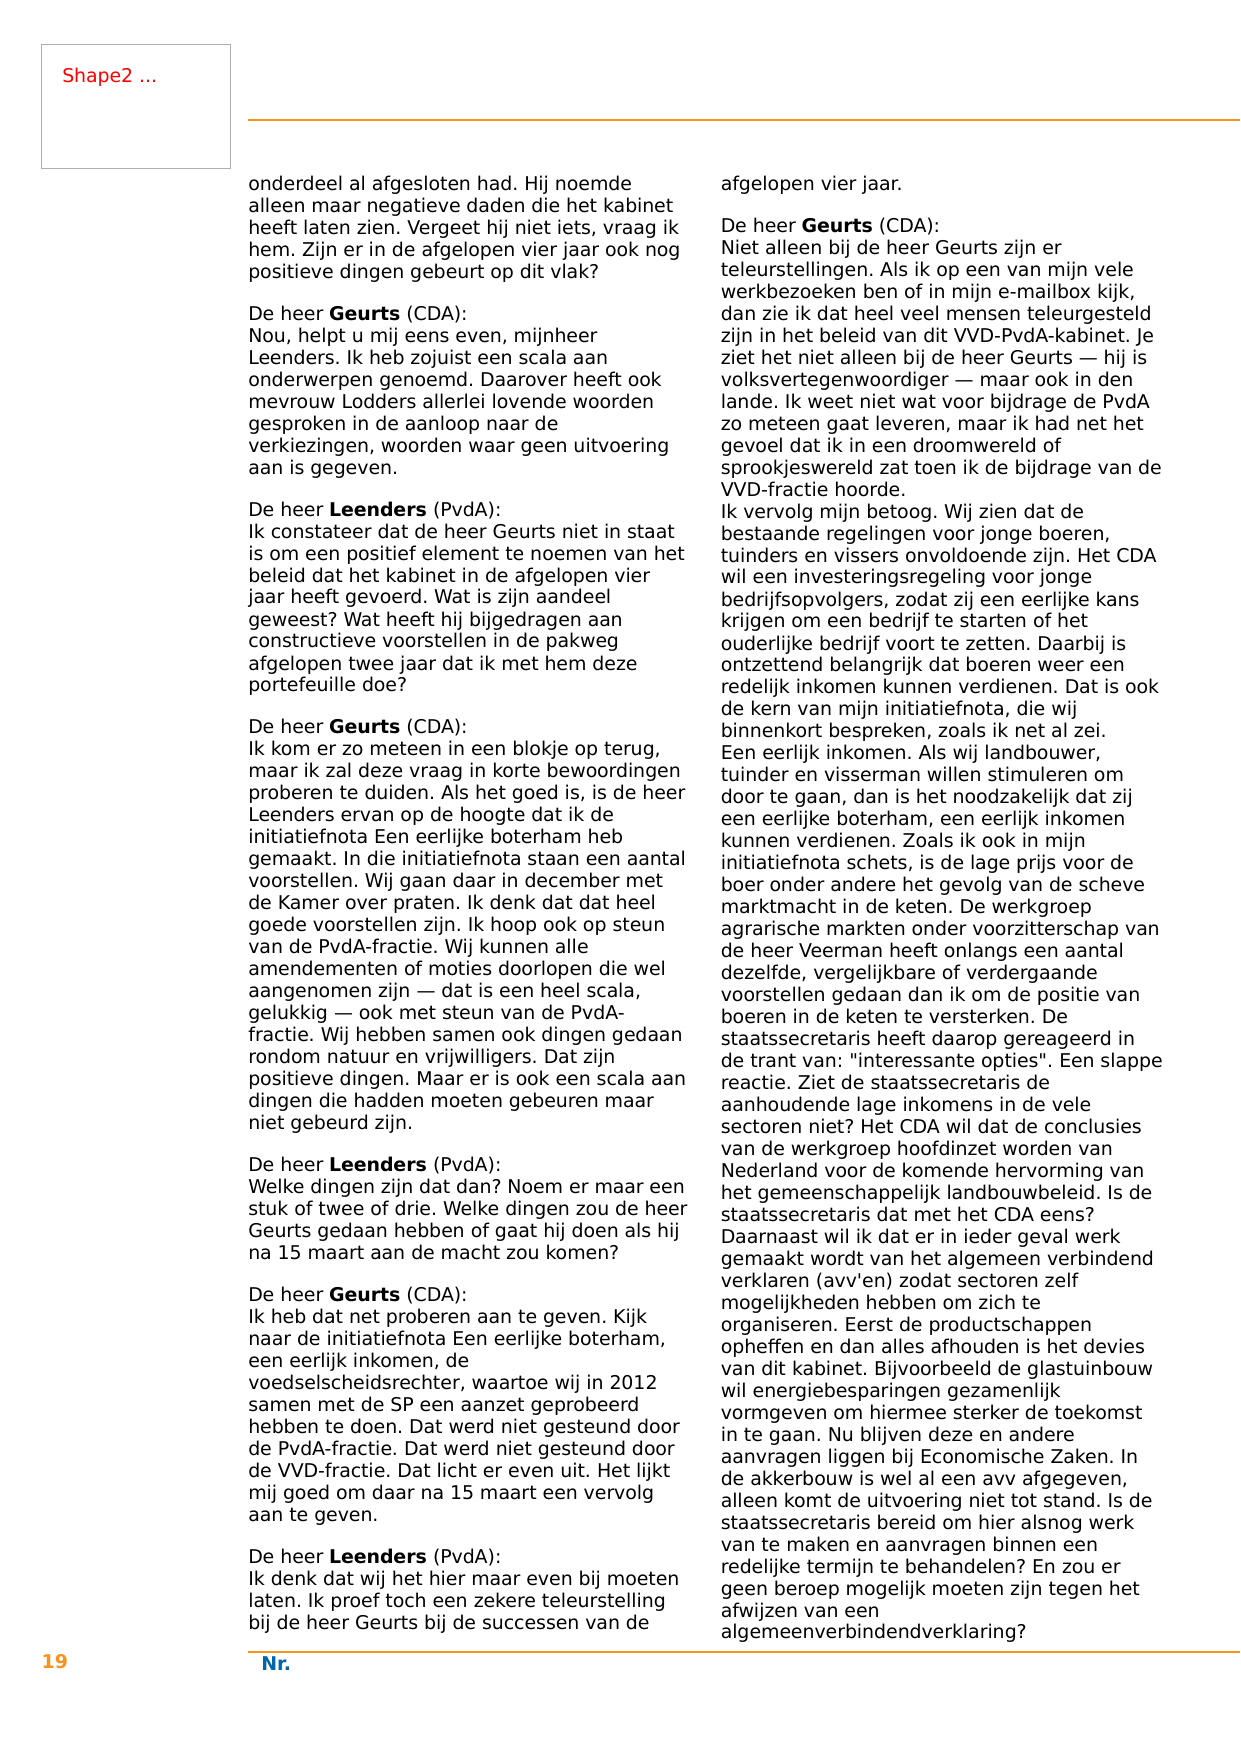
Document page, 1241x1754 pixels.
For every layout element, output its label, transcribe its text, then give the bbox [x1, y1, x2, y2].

text De heer Leenders (PvdA): [248, 498, 691, 521]
text De heer Leenders (PvdA): [248, 1546, 691, 1568]
text De heer Geurts (CDA): [248, 716, 691, 738]
text Ik denk dat wij het hier maar even bij moeten laten. Ik proef toch een zekere teleurstelling bij de heer Geurts bij de successen van de [248, 1568, 691, 1633]
text Ik constateer dat de heer Geurts niet in staat is om een positief element te noemen van het beleid dat het kabinet in de afgelopen vier jaar heeft gevoerd. Wat is zijn aandeel geweest? Wat heeft hij bijgedragen aan constructieve voorstellen in de pakweg afgelopen twee jaar dat ik met hem deze portefeuille doe? [248, 521, 691, 696]
text Ik kom er zo meteen in een blokje op terug, maar ik zal deze vraag in korte bewoordingen proberen te duiden. Als het goed is, is de heer Leenders ervan op de hoogte dat ik de initiatiefnota Een eerlijke boterham heb gemaakt. In die initiatiefnota staan een aantal voorstellen. Wij gaan daar in december met de Kamer over praten. Ik denk dat dat heel goede voorstellen zijn. Ik hoop ook op steun van de PvdA-fractie. Wij kunnen alle amendementen of moties doorlopen die wel aangenomen zijn — dat is een heel scala, gelukkig — ook met steun van de PvdA-fractie. Wij hebben samen ook dingen gedaan rondom natuur en vrijwilligers. Dat zijn positieve dingen. Maar er is ook een scala aan dingen die hadden moeten gebeuren maar niet gebeurd zijn. [248, 738, 691, 1134]
text Nou, helpt u mij eens even, mijnheer Leenders. Ik heb zojuist een scala aan onderwerpen genoemd. Daarover heeft ook mevrouw Lodders allerlei lovende woorden gesproken in de aanloop naar de verkiezingen, woorden waar geen uitvoering aan is gegeven. [248, 325, 691, 478]
text Daarnaast wil ik dat er in ieder geval werk gemaakt wordt van het algemeen verbindend verklaren (avv'en) zodat sectoren zelf mogelijkheden hebben om zich te organiseren. Eerst de productschappen opheffen en dan alles afhouden is het devies van dit kabinet. Bijvoorbeeld de glastuinbouw wil energiebesparingen gezamenlijk vormgeven om hiermee sterker de toekomst in te gaan. Nu blijven deze en andere aanvragen liggen bij Economische Zaken. In de akkerbouw is wel al een avv afgegeven, alleen komt de uitvoering niet tot stand. Is de staatssecretaris bereid om hier alsnog werk van te maken en aanvragen binnen een redelijke termijn te behandelen? En zou er geen beroep mogelijk moeten zijn tegen het afwijzen van een algemeenverbindendverklaring? [721, 1226, 1163, 1643]
text Ik heb dat net proberen aan te geven. Kijk naar de initiatiefnota Een eerlijke boterham, een eerlijk inkomen, de voedselscheidsrechter, waartoe wij in 2012 samen met de SP een aanzet geprobeerd hebben te doen. Dat werd niet gesteund door de PvdA-fractie. Dat werd niet gesteund door de VVD-fractie. Dat licht er even uit. Het lijkt mij goed om daar na 15 maart een vervolg aan te geven. [248, 1306, 691, 1526]
text Welke dingen zijn dat dan? Noem er maar een stuk of twee of drie. Welke dingen zou de heer Geurts gedaan hebben of gaat hij doen als hij na 15 maart aan de macht zou komen? [248, 1176, 691, 1264]
text onderdeel al afgesloten had. Hij noemde alleen maar negatieve daden die het kabinet heeft laten zien. Vergeet hij niet iets, vraag ik hem. Zijn er in de afgelopen vier jaar ook nog positieve dingen gebeurt op dit vlak? [248, 173, 691, 283]
text De heer Geurts (CDA): [721, 215, 1163, 237]
text Een eerlijk inkomen. Als wij landbouwer, tuinder en visserman willen stimuleren om door te gaan, dan is het noodzakelijk dat zij een eerlijke boterham, een eerlijk inkomen kunnen verdienen. Zoals ik ook in mijn initiatiefnota schets, is de lage prijs voor de boer onder andere het gevolg van de scheve marktmacht in de keten. De werkgroep agrarische markten onder voorzitterschap van de heer Veerman heeft onlangs een aantal dezelfde, vergelijkbare of verdergaande voorstellen gedaan dan ik om de positie van boeren in de keten te versterken. De staatssecretaris heeft daarop gereageerd in de trant van: "interessante opties". Een slappe reactie. Ziet de staatssecretaris de aanhoudende lage inkomens in de vele sectoren niet? Het CDA wil dat de conclusies van de werkgroep hoofdinzet worden van Nederland voor de komende hervorming van het gemeenschappelijk landbouwbeleid. Is de staatssecretaris dat met het CDA eens? [721, 742, 1163, 1226]
text afgelopen vier jaar. [721, 173, 1163, 195]
text De heer Leenders (PvdA): [248, 1154, 691, 1176]
text De heer Geurts (CDA): [248, 303, 691, 325]
text Niet alleen bij de heer Geurts zijn er teleurstellingen. Als ik op een van mijn vele werkbezoeken ben of in mijn e-mailbox kijk, dan zie ik dat heel veel mensen teleurgesteld zijn in het beleid van dit VVD-PvdA-kabinet. Je ziet het niet alleen bij de heer Geurts — hij is volksvertegenwoordiger — maar ook in den lande. Ik weet niet wat voor bijdrage de PvdA zo meteen gaat leveren, maar ik had net het gevoel dat ik in een droomwereld of sprookjeswereld zat toen ik de bijdrage van de VVD-fractie hoorde. [721, 237, 1163, 501]
text Ik vervolg mijn betoog. Wij zien dat de bestaande regelingen voor jonge boeren, tuinders en vissers onvoldoende zijn. Het CDA wil een investeringsregeling voor jonge bedrijfsopvolgers, zodat zij een eerlijke kans krijgen om een bedrijf te starten of het ouderlijke bedrijf voort te zetten. Daarbij is ontzettend belangrijk dat boeren weer een redelijk inkomen kunnen verdienen. Dat is ook de kern van mijn initiatiefnota, die wij binnenkort bespreken, zoals ik net al zei. [721, 501, 1163, 742]
text De heer Geurts (CDA): [248, 1284, 691, 1306]
